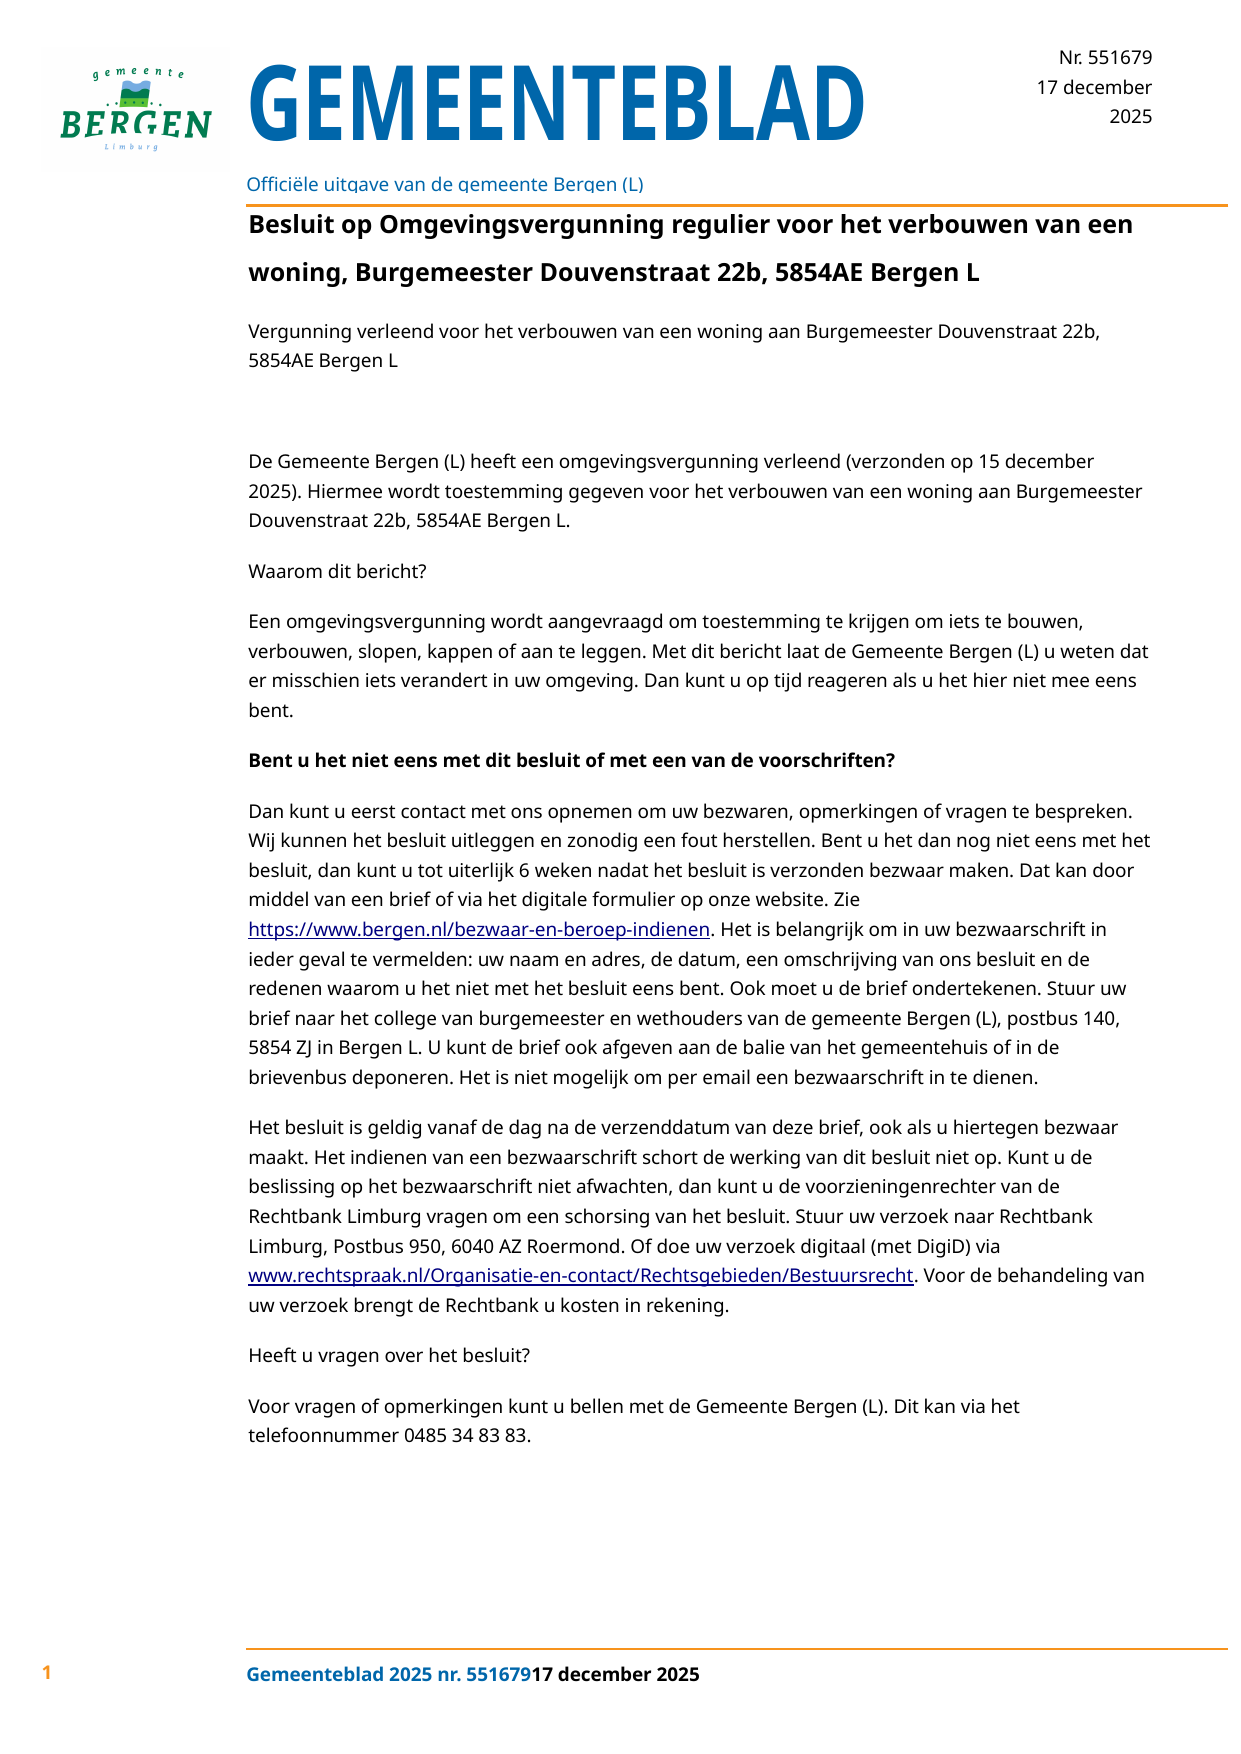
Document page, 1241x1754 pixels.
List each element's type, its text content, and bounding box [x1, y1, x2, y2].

text De Gemeente Bergen (L) heeft een omgevingsvergunning verleend (verzonden op 15 december 2025). Hiermee wordt toestemming gegeven voor het verbouwen van een woning aan Burgemeester Douvenstraat 22b, 5854AE Bergen L. [248, 448, 1152, 533]
text Waarom dit bericht? [248, 558, 1152, 584]
text Dan kunt u eerst contact met ons opnemen om uw bezwaren, opmerkingen of vragen te bespreken. Wij kunnen het besluit uitleggen en zonodig een fout herstellen. Bent u het dan nog niet eens met het besluit, dan kunt u tot uiterlijk 6 weken nadat het besluit is verzonden bezwaar maken. Dat kan door middel van een brief of via het digitale formulier op onze website. Zie https://www.bergen.nl/bezwaar-en-beroep-indienen. Het is belangrijk om in uw bezwaarschrift in ieder geval te vermelden: uw naam en adres, de datum, een omschrijving van ons besluit en de redenen waarom u het niet met het besluit eens bent. Ook moet u de brief ondertekenen. Stuur uw brief naar het college van burgemeester en wethouders van de gemeente Bergen (L), postbus 140, 5854 ZJ in Bergen L. U kunt de brief ook afgeven aan de balie van het gemeentehuis of in de brievenbus deponeren. Het is niet mogelijk om per email een bezwaarschrift in te dienen. [248, 798, 1152, 1090]
text Heeft u vragen over het besluit? [248, 1342, 1152, 1368]
picture [41, 47, 231, 172]
text Voor vragen of opmerkingen kunt u bellen met de Gemeente Bergen (L). Dit kan via het telefoonnummer 0485 34 83 83. [248, 1393, 1152, 1448]
text Het besluit is geldig vanaf de dag na de verzenddatum van deze brief, ook als u hiertegen bezwaar maakt. Het indienen van een bezwaarschrift schort de werking van dit besluit niet op. Kunt u de beslissing op het bezwaarschrift niet afwachten, dan kunt u de voorzieningenrechter van de Rechtbank Limburg vragen om een schorsing van het besluit. Stuur uw verzoek naar Rechtbank Limburg, Postbus 950, 6040 AZ Roermond. Of doe uw verzoek digitaal (met DigiD) via www.rechtspraak.nl/Organisatie-en-contact/Rechtsgebieden/Bestuursrecht. Voor de behandeling van uw verzoek brengt de Rechtbank u kosten in rekening. [248, 1114, 1152, 1318]
text Besluit op Omgevingsvergunning regulier voor het verbouwen van een woning, Burgemeester Douvenstraat 22b, 5854AE Bergen L [248, 207, 1152, 288]
text Vergunning verleend voor het verbouwen van een woning aan Burgemeester Douvenstraat 22b, 5854AE Bergen L [248, 318, 1152, 373]
text Bent u het niet eens met dit besluit of met een van de voorschriften? [248, 747, 1152, 773]
text Een omgevingsvergunning wordt aangevraagd om toestemming te krijgen om iets te bouwen, verbouwen, slopen, kappen of aan te leggen. Met dit bericht laat de Gemeente Bergen (L) u weten dat er misschien iets verandert in uw omgeving. Dan kunt u op tijd reageren als u het hier niet mee eens bent. [248, 608, 1152, 723]
